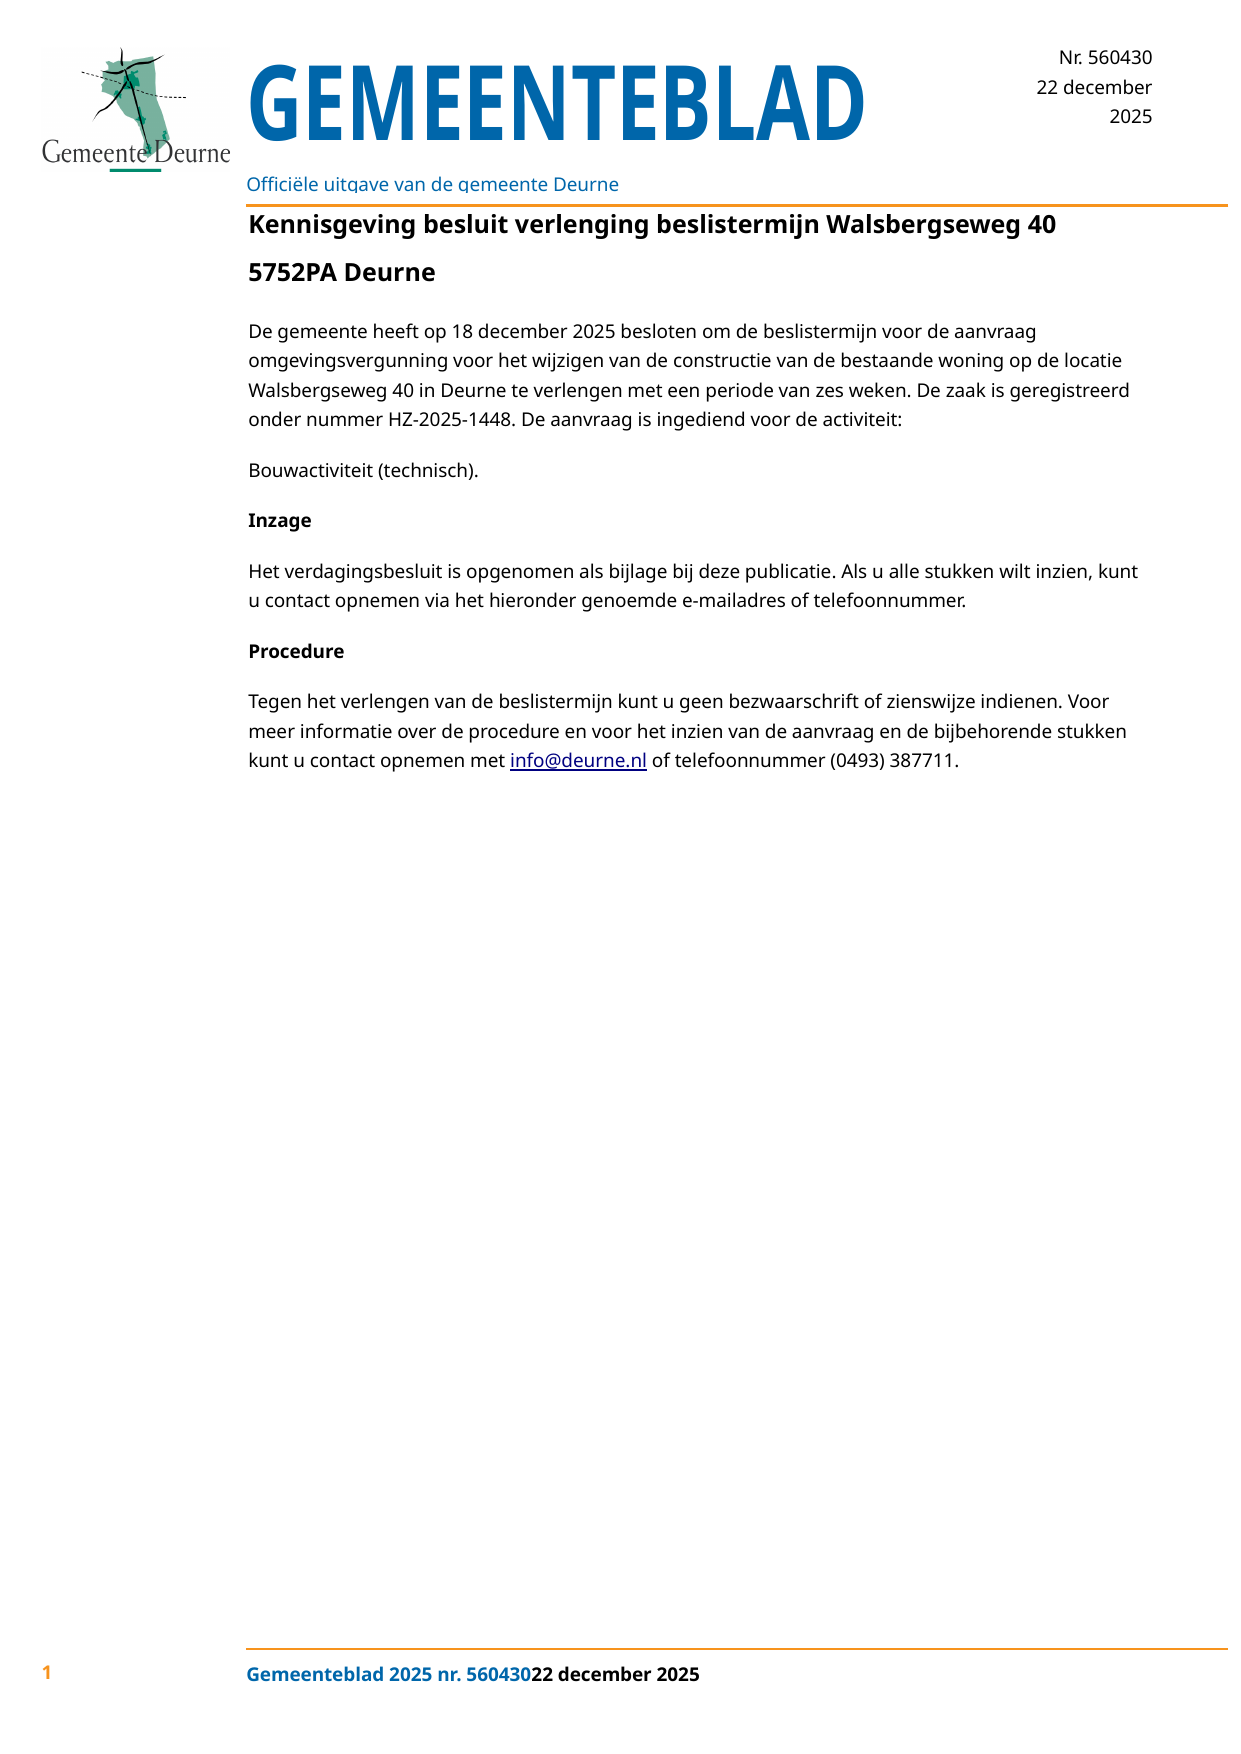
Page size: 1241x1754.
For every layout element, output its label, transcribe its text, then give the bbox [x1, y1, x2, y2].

text Procedure [248, 638, 1152, 664]
text De gemeente heeft op 18 december 2025 besloten om de beslistermijn voor de aanvraag omgevingsvergunning voor het wijzigen van de constructie van de bestaande woning op de locatie Walsbergseweg 40 in Deurne te verlengen met een periode van zes weken. De zaak is geregistreerd onder nummer HZ-2025-1448. De aanvraag is ingediend voor de activiteit: [248, 318, 1152, 432]
text Het verdagingsbesluit is opgenomen als bijlage bij deze publicatie. Als u alle stukken wilt inzien, kunt u contact opnemen via het hieronder genoemde e-mailadres of telefoonnummer. [248, 558, 1152, 613]
text Tegen het verlengen van de beslistermijn kunt u geen bezwaarschrift of zienswijze indienen. Voor meer informatie over de procedure en voor het inzien van de aanvraag en de bijbehorende stukken kunt u contact opnemen met info@deurne.nl of telefoonnummer (0493) 387711. [248, 688, 1152, 773]
text Inzage [248, 507, 1152, 533]
picture [41, 47, 231, 172]
text Kennisgeving besluit verlenging beslistermijn Walsbergseweg 40 5752PA Deurne [248, 207, 1152, 288]
text Bouwactiviteit (technisch). [248, 457, 1152, 483]
